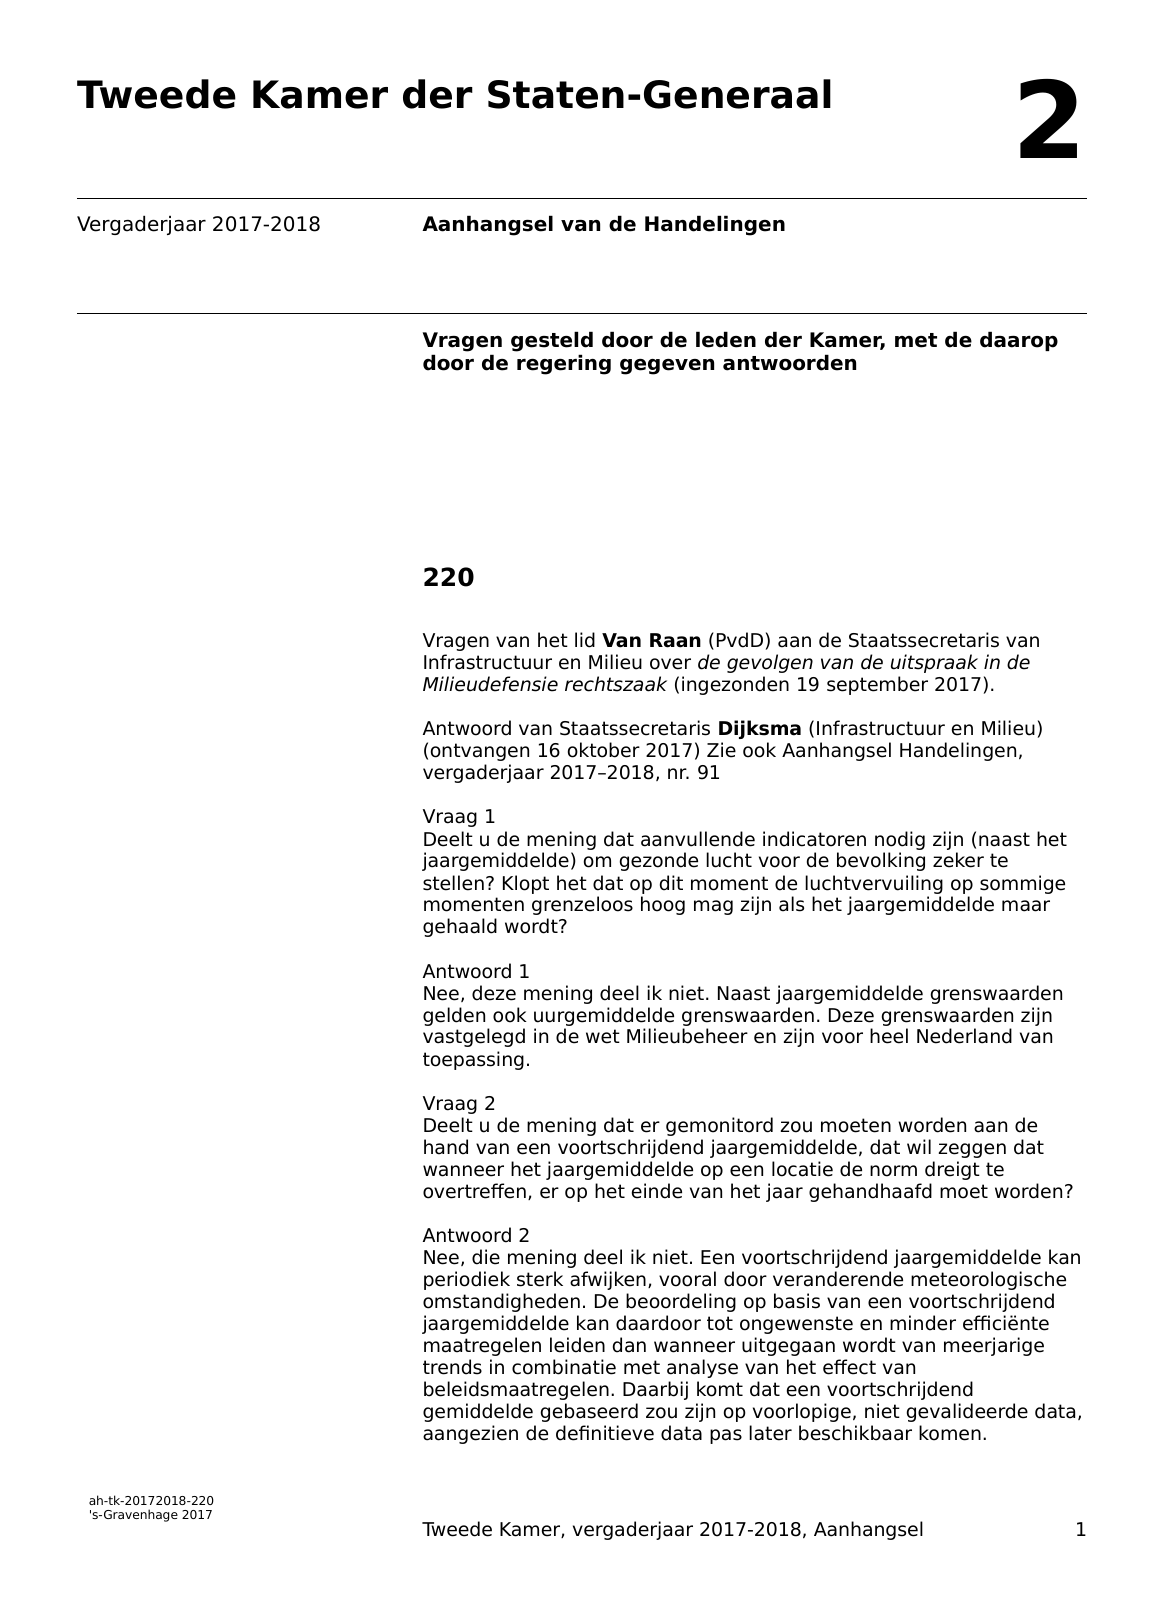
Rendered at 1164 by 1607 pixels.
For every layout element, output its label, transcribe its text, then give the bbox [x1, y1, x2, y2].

text Nee, die mening deel ik niet. Een voortschrijdend jaargemiddelde kan periodiek sterk afwijken, vooral door veranderende meteorologische omstandigheden. De beoordeling op basis van een voortschrijdend jaargemiddelde kan daardoor tot ongewenste en minder efficiënte maatregelen leiden dan wanneer uitgegaan wordt van meerjarige trends in combinatie met analyse van het effect van beleidsmaatregelen. Daarbij komt dat een voortschrijdend gemiddelde gebaseerd zou zijn op voorlopige, niet gevalideerde data, aangezien de definitieve data pas later beschikbaar komen. [422, 1247, 1087, 1444]
text Deelt u de mening dat aanvullende indicatoren nodig zijn (naast het jaargemiddelde) om gezonde lucht voor de bevolking zeker te stellen? Klopt het dat op dit moment de luchtvervuiling op sommige momenten grenzeloos hoog mag zijn als het jaargemiddelde maar gehaald wordt? [422, 828, 1087, 938]
text 220 [422, 563, 1087, 592]
table_cell Vergaderjaar 2017-2018 [77, 199, 422, 313]
table_cell Vragen gesteld door de leden der Kamer, met de daarop door de regering gegeven antwoorden [422, 314, 1087, 375]
text ah-tk-20172018-220 [88, 1494, 323, 1508]
table_cell [77, 314, 422, 375]
text Antwoord 2 [422, 1225, 1087, 1247]
text Vraag 1 [422, 806, 1087, 828]
text 's-Gravenhage 2017 [88, 1508, 323, 1522]
text Nee, deze mening deel ik niet. Naast jaargemiddelde grenswaarden gelden ook uurgemiddelde grenswaarden. Deze grenswaarden zijn vastgelegd in de wet Milieubeheer en zijn voor heel Nederland van toepassing. [422, 982, 1087, 1070]
table_header Tweede Kamer der Staten-Generaal [77, 59, 886, 198]
text Antwoord van Staatssecretaris Dijksma (Infrastructuur en Milieu) (ontvangen 16 oktober 2017) Zie ook Aanhangsel Handelingen, vergaderjaar 2017–2018, nr. 91 [422, 718, 1087, 784]
text Vragen van het lid Van Raan (PvdD) aan de Staatssecretaris van Infrastructuur en Milieu over de gevolgen van de uitspraak in de Milieudefensie rechtszaak (ingezonden 19 september 2017). [422, 630, 1087, 696]
table_header 2 [886, 59, 1087, 198]
table_cell Aanhangsel van de Handelingen [422, 199, 1087, 313]
text Antwoord 1 [422, 961, 1087, 982]
text Vraag 2 [422, 1093, 1087, 1114]
text Deelt u de mening dat er gemonitord zou moeten worden aan de hand van een voortschrijdend jaargemiddelde, dat wil zeggen dat wanneer het jaargemiddelde op een locatie de norm dreigt te overtreffen, er op het einde van het jaar gehandhaafd moet worden? [422, 1114, 1087, 1202]
